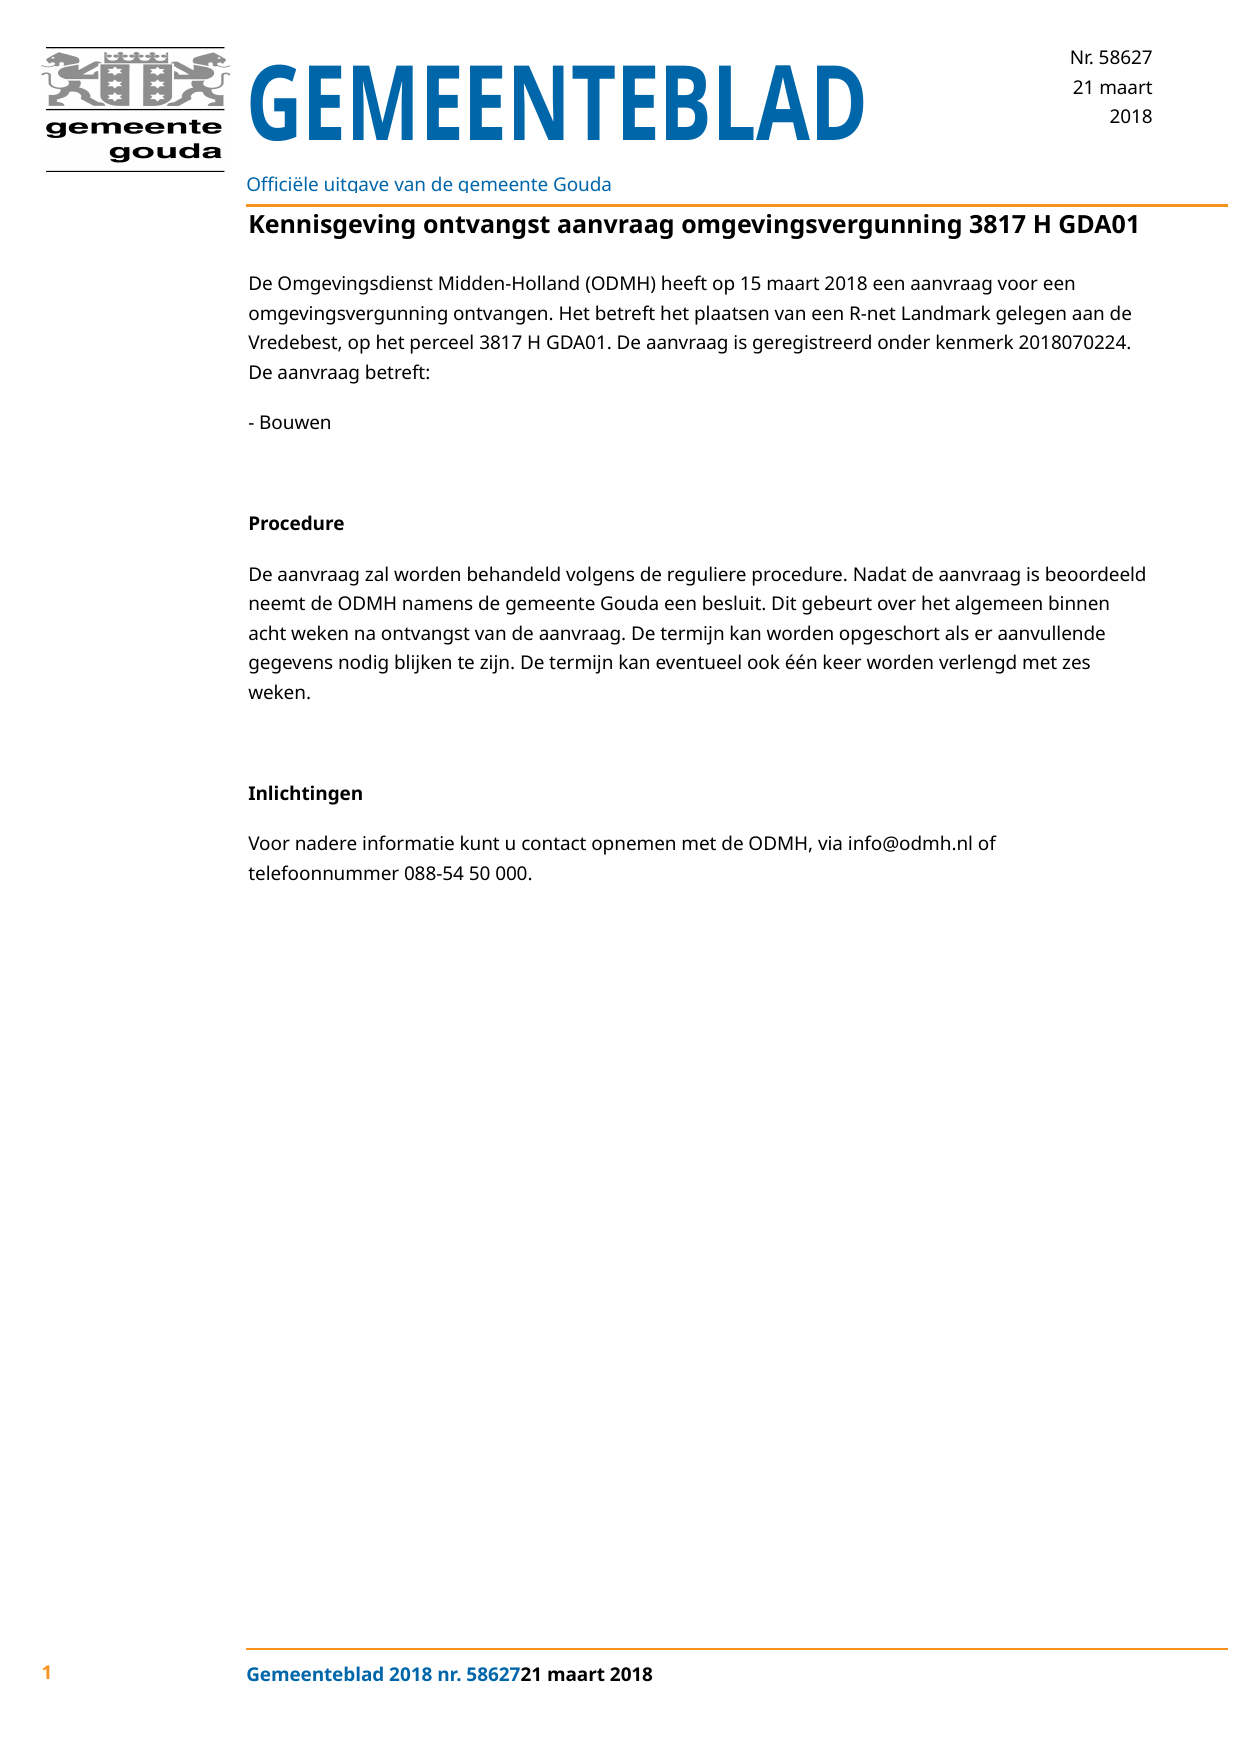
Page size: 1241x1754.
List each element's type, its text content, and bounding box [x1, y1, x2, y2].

text Voor nadere informatie kunt u contact opnemen met de ODMH, via info@odmh.nl of telefoonnummer 088-54 50 000. [248, 830, 1152, 886]
text Kennisgeving ontvangst aanvraag omgevingsvergunning 3817 H GDA01 [248, 207, 1152, 241]
text Inlichtingen [248, 780, 1152, 806]
text Procedure [248, 510, 1152, 536]
text - Bouwen [248, 409, 1152, 435]
picture [41, 47, 231, 172]
text De Omgevingsdienst Midden-Holland (ODMH) heeft op 15 maart 2018 een aanvraag voor een omgevingsvergunning ontvangen. Het betreft het plaatsen van een R-net Landmark gelegen aan de Vredebest, op het perceel 3817 H GDA01. De aanvraag is geregistreerd onder kenmerk 2018070224. De aanvraag betreft: [248, 270, 1152, 385]
text De aanvraag zal worden behandeld volgens de reguliere procedure. Nadat de aanvraag is beoordeeld neemt de ODMH namens de gemeente Gouda een besluit. Dit gebeurt over het algemeen binnen acht weken na ontvangst van de aanvraag. De termijn kan worden opgeschort als er aanvullende gegevens nodig blijken te zijn. De termijn kan eventueel ook één keer worden verlengd met zes weken. [248, 561, 1152, 705]
